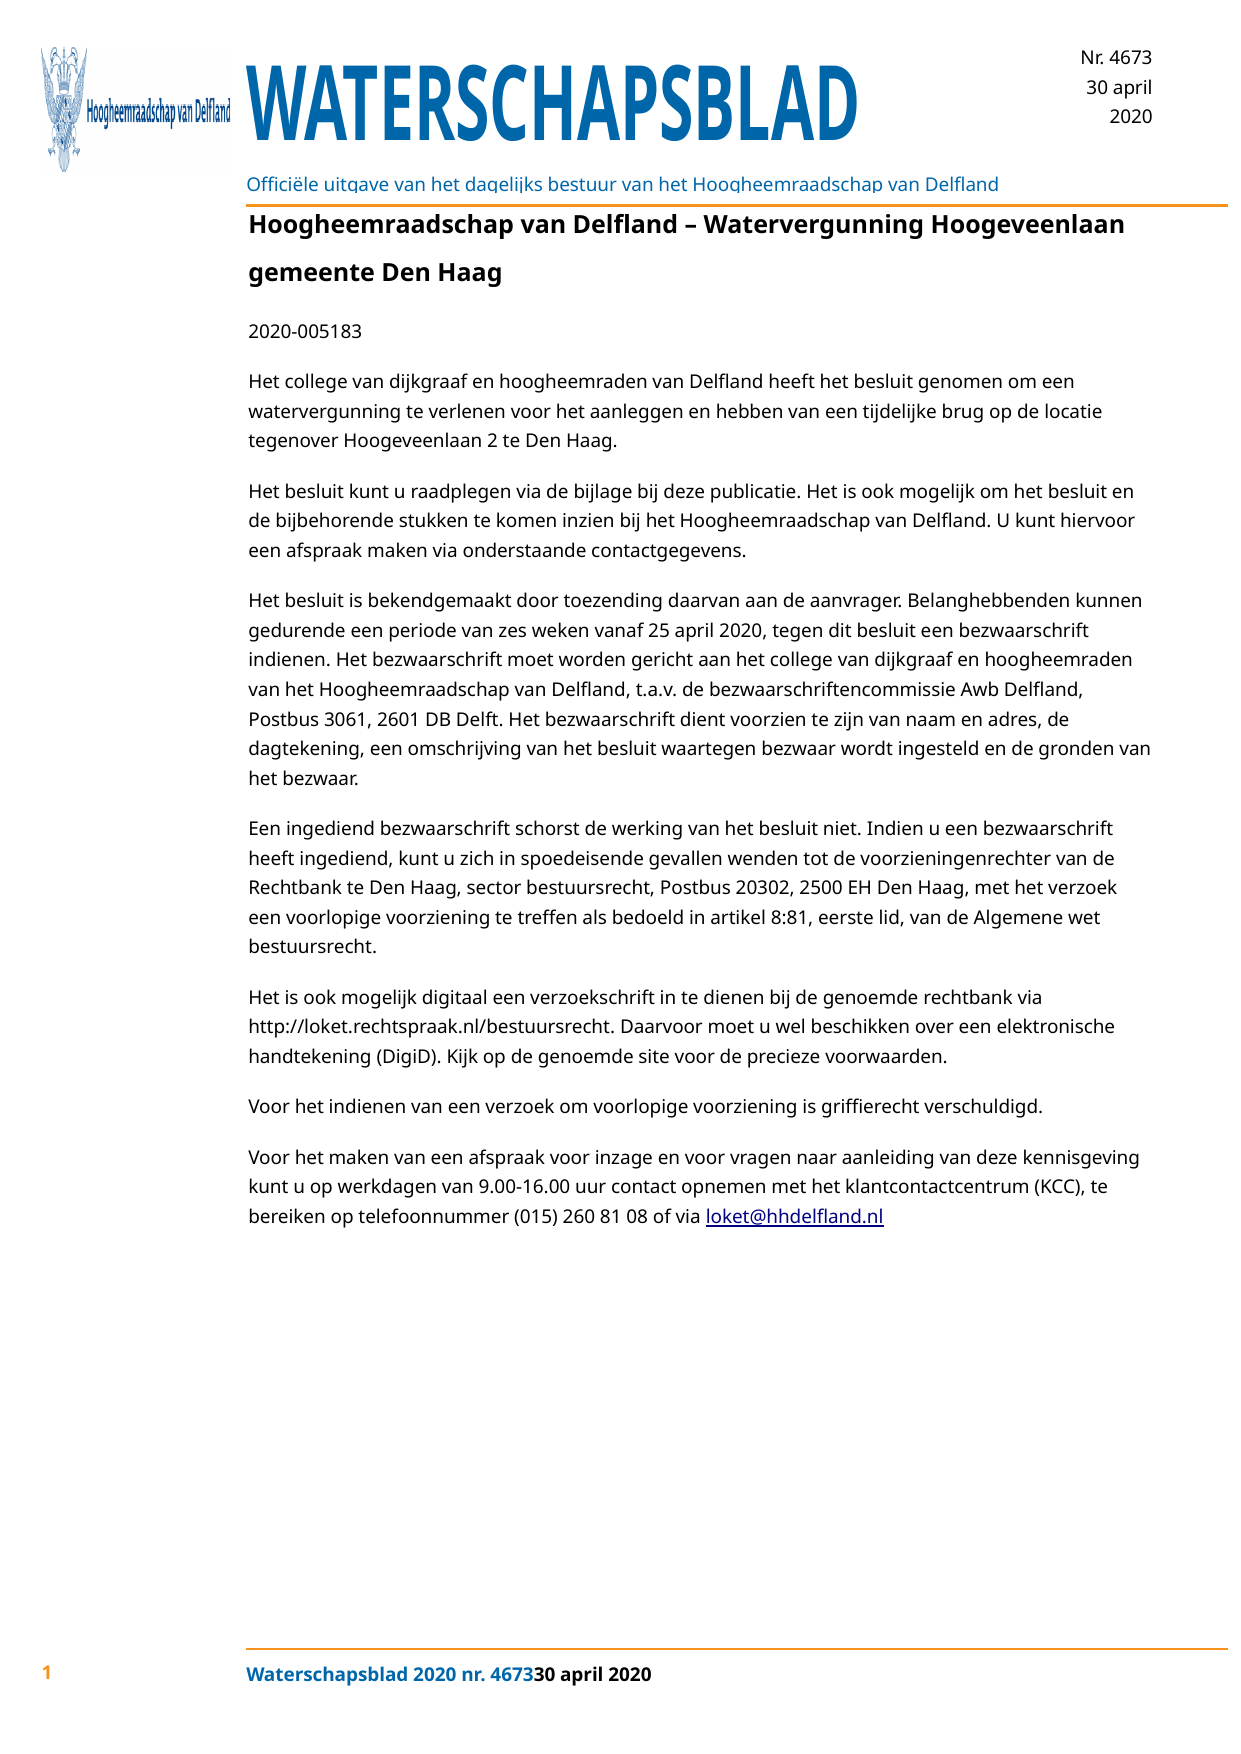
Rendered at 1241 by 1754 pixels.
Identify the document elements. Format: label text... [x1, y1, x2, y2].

text Hoogheemraadschap van Delfland – Watervergunning Hoogeveenlaan gemeente Den Haag [248, 207, 1152, 288]
text 2020-005183 [248, 318, 1152, 344]
text Het college van dijkgraaf en hoogheemraden van Delfland heeft het besluit genomen om een watervergunning te verlenen voor het aanleggen en hebben van een tijdelijke brug op de locatie tegenover Hoogeveenlaan 2 te Den Haag. [248, 368, 1152, 453]
text Het besluit is bekendgemaakt door toezending daarvan aan de aanvrager. Belanghebbenden kunnen gedurende een periode van zes weken vanaf 25 april 2020, tegen dit besluit een bezwaarschrift indienen. Het bezwaarschrift moet worden gericht aan het college van dijkgraaf en hoogheemraden van het Hoogheemraadschap van Delfland, t.a.v. de bezwaarschriftencommissie Awb Delfland, Postbus 3061, 2601 DB Delft. Het bezwaarschrift dient voorzien te zijn van naam en adres, de dagtekening, een omschrijving van het besluit waartegen bezwaar wordt ingesteld en de gronden van het bezwaar. [248, 587, 1152, 791]
text Het besluit kunt u raadplegen via de bijlage bij deze publicatie. Het is ook mogelijk om het besluit en de bijbehorende stukken te komen inzien bij het Hoogheemraadschap van Delfland. U kunt hiervoor een afspraak maken via onderstaande contactgegevens. [248, 478, 1152, 563]
text Het is ook mogelijk digitaal een verzoekschrift in te dienen bij de genoemde rechtbank via http://loket.rechtspraak.nl/bestuursrecht. Daarvoor moet u wel beschikken over een elektronische handtekening (DigiD). Kijk op de genoemde site voor de precieze voorwaarden. [248, 984, 1152, 1069]
text Een ingediend bezwaarschrift schorst de werking van het besluit niet. Indien u een bezwaarschrift heeft ingediend, kunt u zich in spoedeisende gevallen wenden tot de voorzieningenrechter van de Rechtbank te Den Haag, sector bestuursrecht, Postbus 20302, 2500 EH Den Haag, met het verzoek een voorlopige voorziening te treffen als bedoeld in artikel 8:81, eerste lid, van de Algemene wet bestuursrecht. [248, 815, 1152, 959]
text Voor het indienen van een verzoek om voorlopige voorziening is griffierecht verschuldigd. [248, 1094, 1152, 1119]
text Voor het maken van een afspraak voor inzage en voor vragen naar aanleiding van deze kennisgeving kunt u op werkdagen van 9.00-16.00 uur contact opnemen met het klantcontactcentrum (KCC), te bereiken op telefoonnummer (015) 260 81 08 of via loket@hhdelfland.nl [248, 1144, 1152, 1229]
picture [41, 47, 231, 172]
